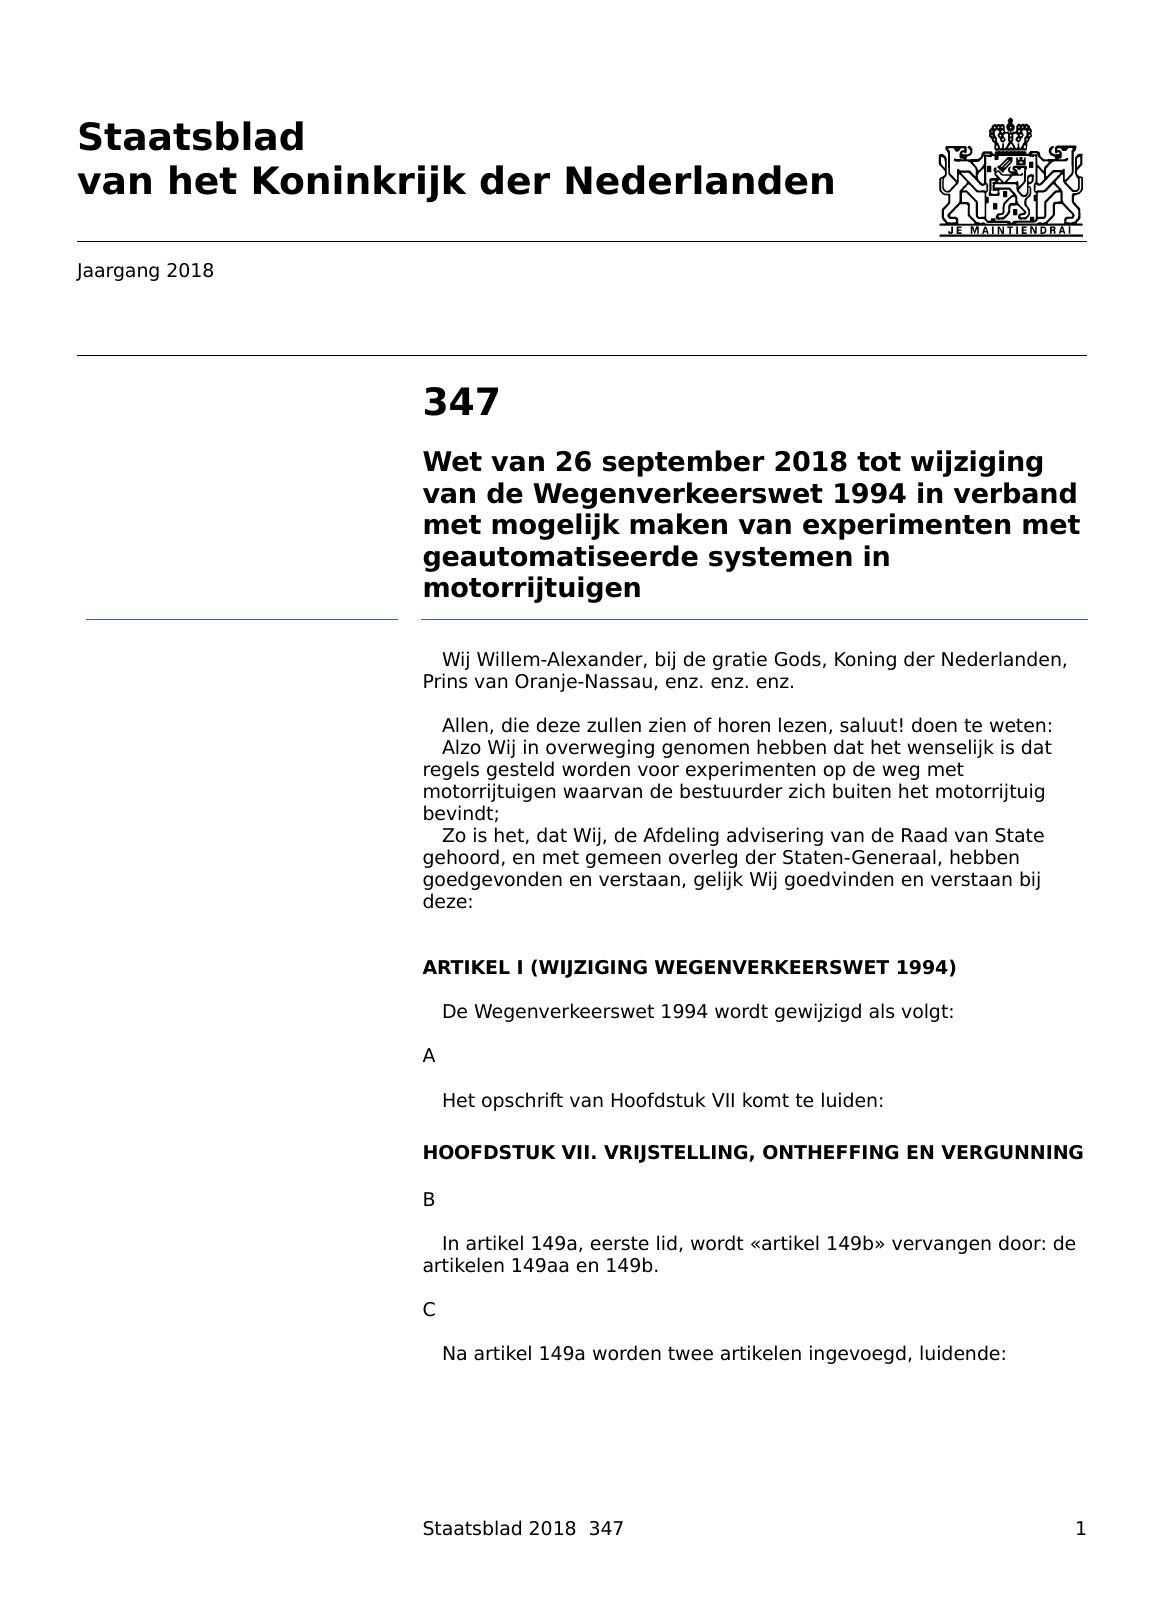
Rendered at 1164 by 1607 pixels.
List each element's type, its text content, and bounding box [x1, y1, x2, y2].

table_cell Jaargang 2018 [77, 242, 1087, 355]
text Het opschrift van Hoofdstuk VII komt te luiden: [422, 1089, 1087, 1112]
text Na artikel 149a worden twee artikelen ingevoegd, luidende: [422, 1343, 1087, 1365]
text A [422, 1045, 1087, 1067]
subtitle 347 [422, 381, 1087, 424]
table_header Staatsblad van het Koninkrijk der Nederlanden [77, 100, 886, 241]
text Wij Willem-Alexander, bij de gratie Gods, Koning der Nederlanden, Prins van Oranje-Nassau, enz. enz. enz. [422, 649, 1087, 693]
text Zo is het, dat Wij, de Afdeling advisering van de Raad van State gehoord, en met gemeen overleg der Staten-Generaal, hebben goedgevonden en verstaan, gelijk Wij goedvinden en verstaan bij deze: [422, 825, 1087, 913]
picture [936, 115, 1087, 240]
text Alzo Wij in overweging genomen hebben dat het wenselijk is dat regels gesteld worden voor experimenten op de weg met motorrijtuigen waarvan de bestuurder zich buiten het motorrijtuig bevindt; [422, 737, 1087, 825]
table_header [886, 100, 1087, 241]
text C [422, 1299, 1087, 1321]
subtitle HOOFDSTUK VII. VRIJSTELLING, ONTHEFFING EN VERGUNNING [422, 1142, 1087, 1163]
text Allen, die deze zullen zien of horen lezen, saluut! doen te weten: [422, 715, 1087, 737]
text De Wegenverkeerswet 1994 wordt gewijzigd als volgt: [422, 1001, 1087, 1023]
subtitle ARTIKEL I (WIJZIGING WEGENVERKEERSWET 1994) [422, 957, 1087, 979]
text In artikel 149a, eerste lid, wordt «artikel 149b» vervangen door: de artikelen 149aa en 149b. [422, 1233, 1087, 1277]
text Wet van 26 september 2018 tot wijziging van de Wegenverkeerswet 1994 in verband met mogelijk maken van experimenten met geautomatiseerde systemen in motorrijtuigen [422, 447, 1087, 604]
text B [422, 1188, 1087, 1211]
